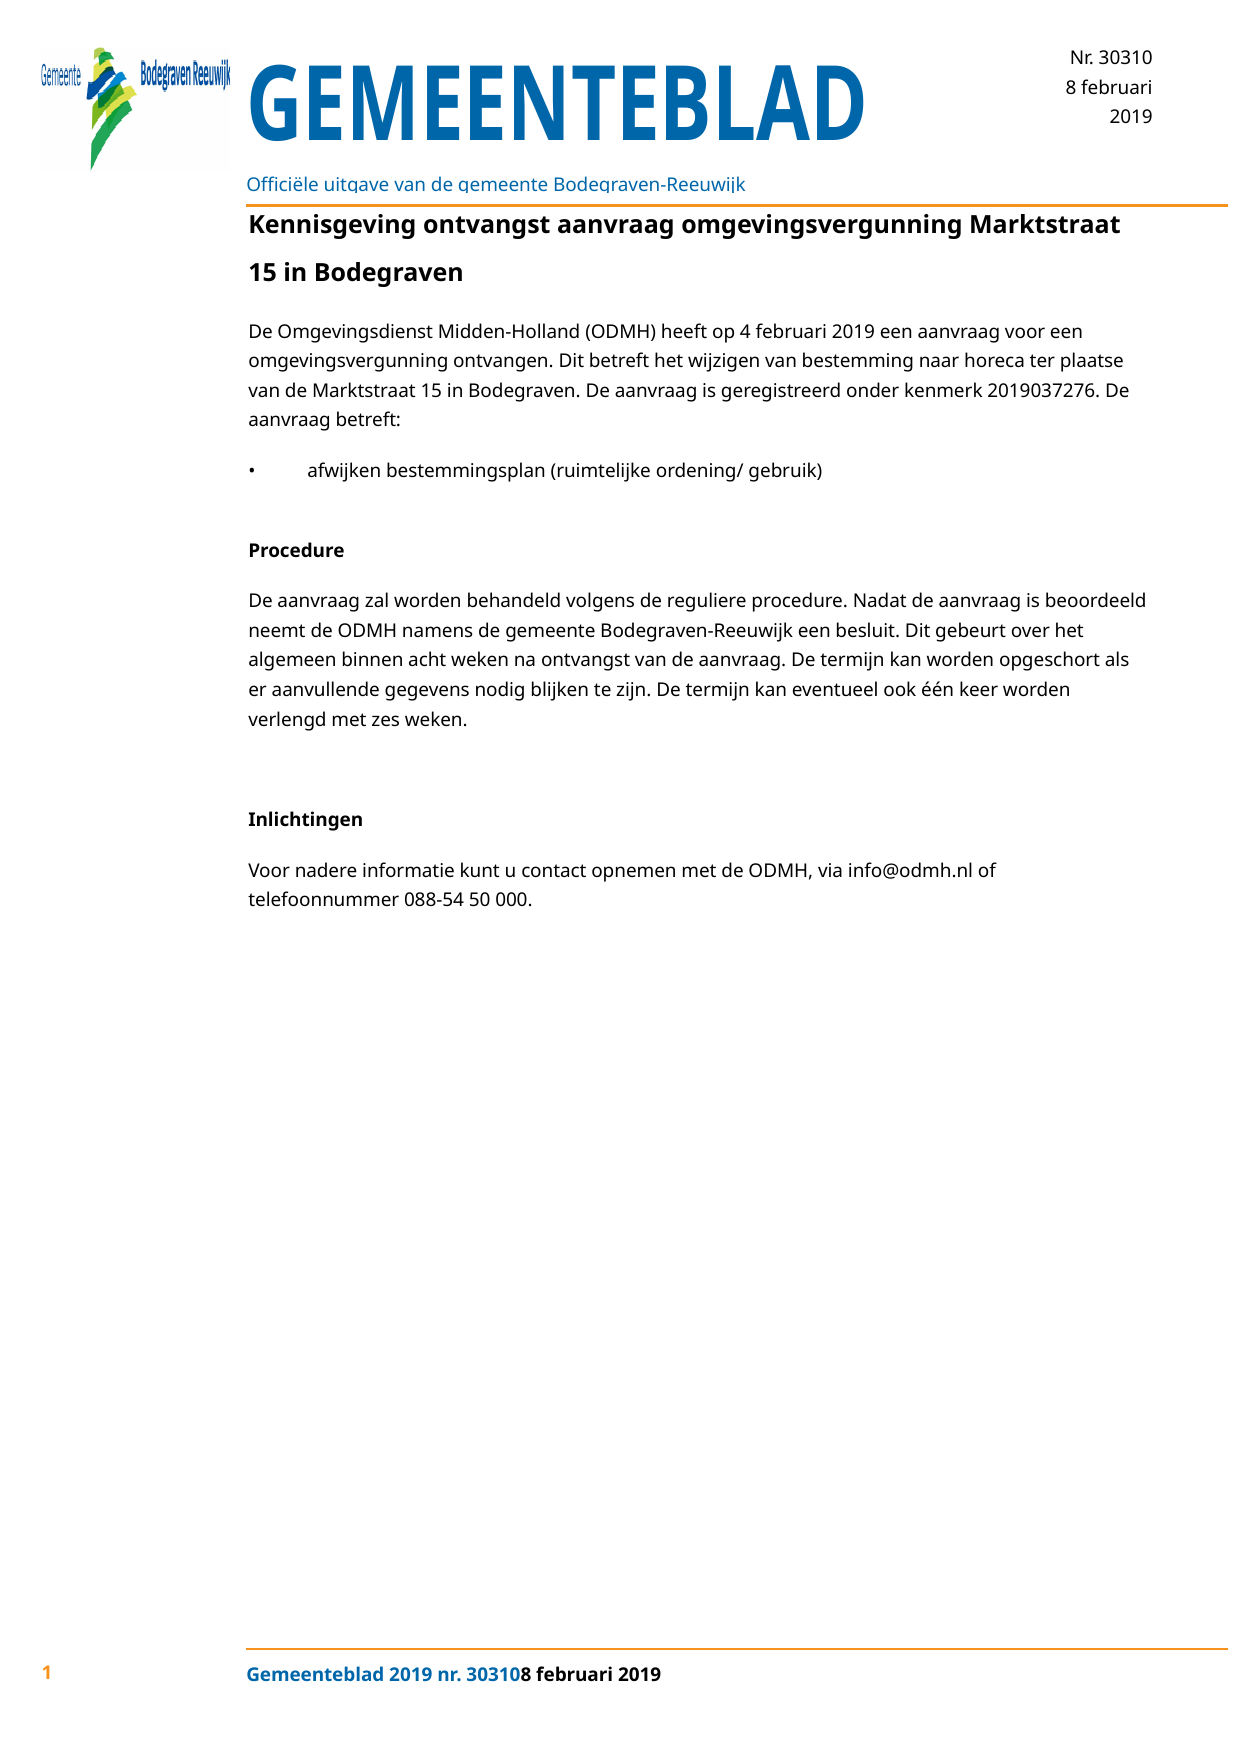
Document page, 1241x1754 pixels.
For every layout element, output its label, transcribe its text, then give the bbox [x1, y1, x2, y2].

text De Omgevingsdienst Midden-Holland (ODMH) heeft op 4 februari 2019 een aanvraag voor een omgevingsvergunning ontvangen. Dit betreft het wijzigen van bestemming naar horeca ter plaatse van de Marktstraat 15 in Bodegraven. De aanvraag is geregistreerd onder kenmerk 2019037276. De aanvraag betreft: [248, 318, 1152, 432]
list afwijken bestemmingsplan (ruimtelijke ordening/ gebruik) [248, 457, 1152, 483]
text Kennisgeving ontvangst aanvraag omgevingsvergunning Marktstraat 15 in Bodegraven [248, 207, 1152, 288]
text Inlichtingen [248, 807, 1152, 832]
text Voor nadere informatie kunt u contact opnemen met de ODMH, via info@odmh.nl of telefoonnummer 088-54 50 000. [248, 857, 1152, 912]
text Procedure [248, 537, 1152, 563]
picture [41, 47, 231, 172]
text De aanvraag zal worden behandeld volgens de reguliere procedure. Nadat de aanvraag is beoordeeld neemt de ODMH namens de gemeente Bodegraven-Reeuwijk een besluit. Dit gebeurt over het algemeen binnen acht weken na ontvangst van de aanvraag. De termijn kan worden opgeschort als er aanvullende gegevens nodig blijken te zijn. De termijn kan eventueel ook één keer worden verlengd met zes weken. [248, 587, 1152, 732]
